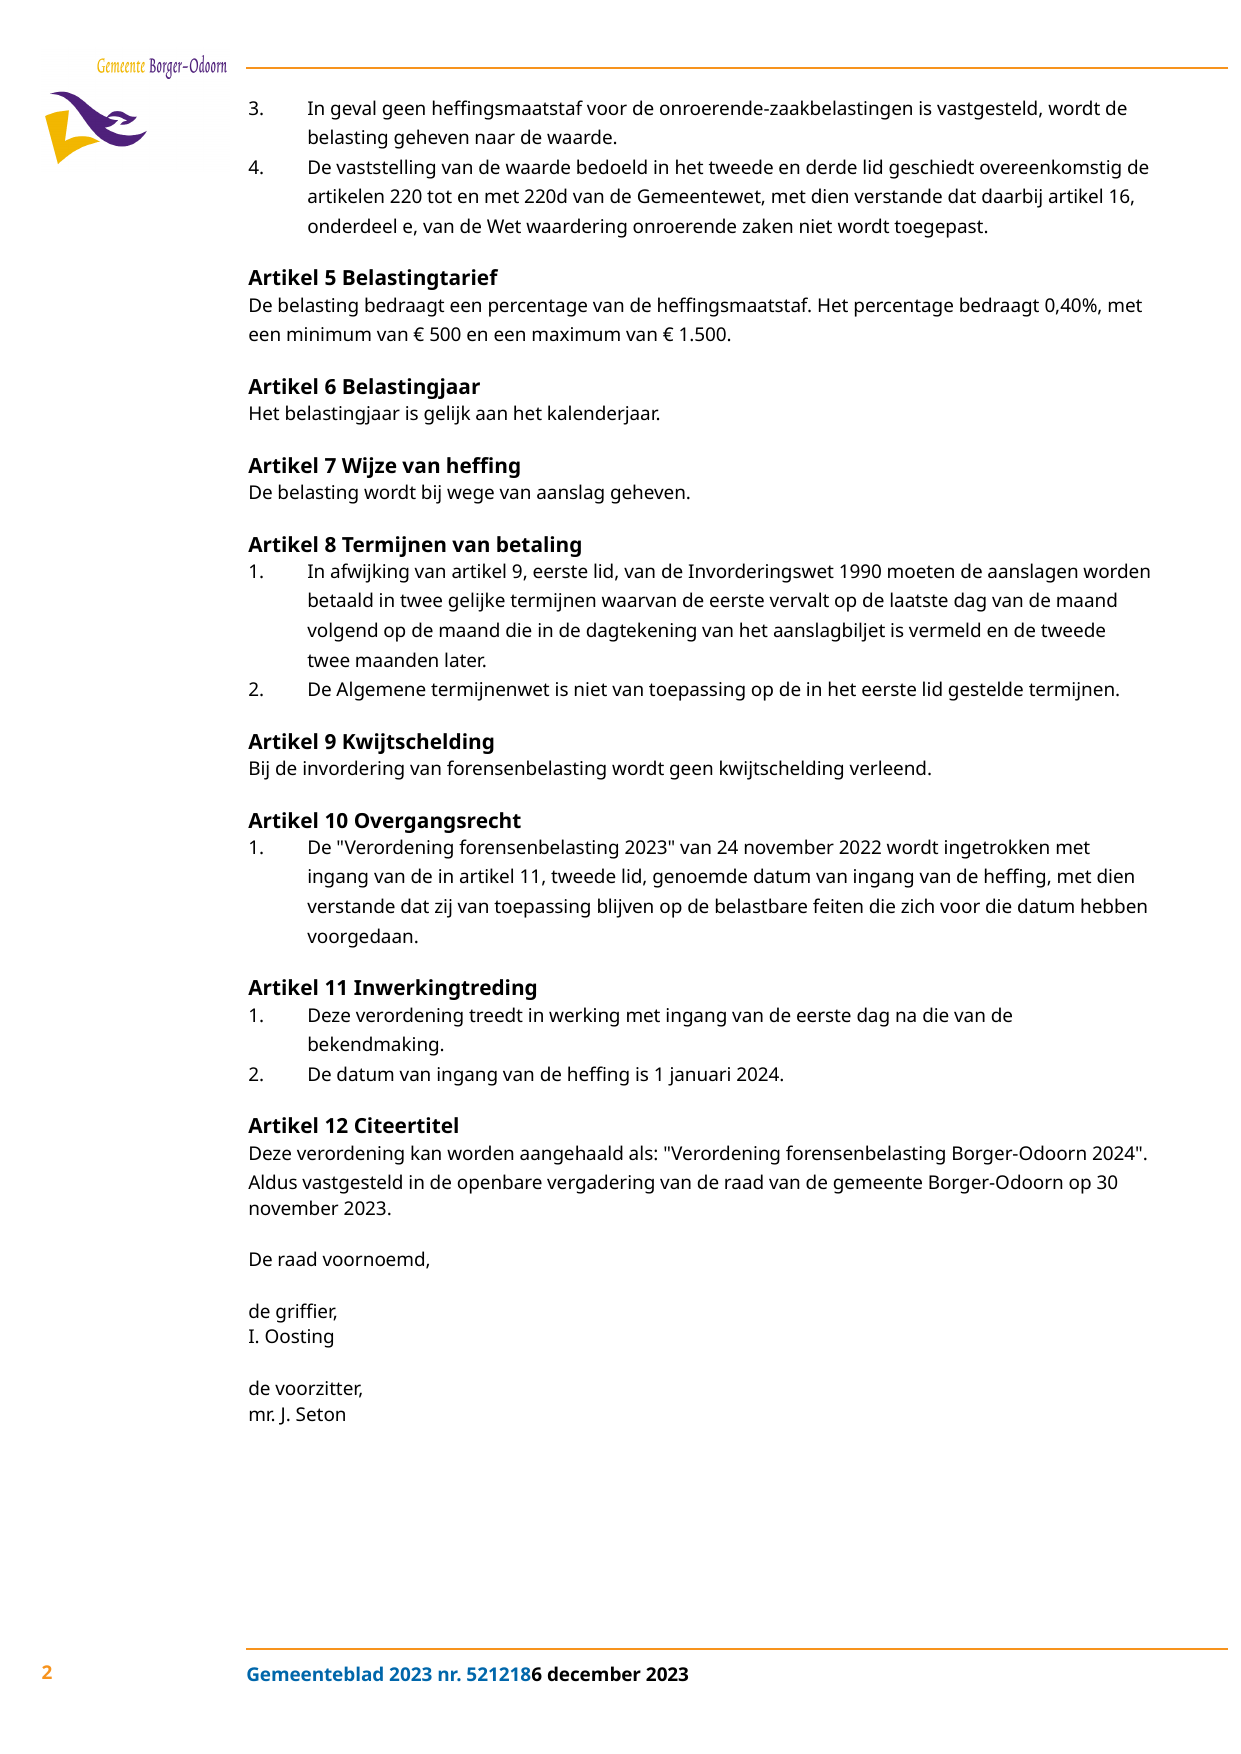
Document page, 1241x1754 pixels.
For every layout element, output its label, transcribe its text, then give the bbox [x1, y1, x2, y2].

text de griffier, [248, 1298, 1152, 1324]
list In afwijking van artikel 9, eerste lid, van de Invorderingswet 1990 moeten de aanslagen worden betaald in twee gelijke termijnen waarvan de eerste vervalt op de laatste dag van de maand volgend op de maand die in de dagtekening van het aanslagbiljet is vermeld en de tweede twee maanden later. [248, 558, 1152, 673]
text Artikel 5 Belastingtarief [248, 263, 1152, 292]
list De Algemene termijnenwet is niet van toepassing op de in het eerste lid gestelde termijnen. [248, 676, 1152, 702]
text Artikel 7 Wijze van heffing [248, 451, 1152, 479]
text Bij de invordering van forensenbelasting wordt geen kwijtschelding verleend. [248, 755, 1152, 781]
text Artikel 10 Overgangsrecht [248, 806, 1152, 834]
text De belasting wordt bij wege van aanslag geheven. [248, 479, 1152, 505]
text Deze verordening kan worden aangehaald als: "Verordening forensenbelasting Borger-Odoorn 2024". [248, 1140, 1152, 1166]
list De datum van ingang van de heffing is 1 januari 2024. [248, 1061, 1152, 1087]
list De "Verordening forensenbelasting 2023" van 24 november 2022 wordt ingetrokken met ingang van de in artikel 11, tweede lid, genoemde datum van ingang van de heffing, met dien verstande dat zij van toepassing blijven op de belastbare feiten die zich voor die datum hebben voorgedaan. [248, 834, 1152, 949]
text Artikel 12 Citeertitel [248, 1111, 1152, 1140]
text Artikel 9 Kwijtschelding [248, 727, 1152, 755]
text Artikel 11 Inwerkingtreding [248, 973, 1152, 1002]
text mr. J. Seton [248, 1401, 1152, 1427]
text de voorzitter, [248, 1375, 1152, 1401]
text Het belastingjaar is gelijk aan het kalenderjaar. [248, 400, 1152, 426]
list De vaststelling van de waarde bedoeld in het tweede en derde lid geschiedt overeenkomstig de artikelen 220 tot en met 220d van de Gemeentewet, met dien verstande dat daarbij artikel 16, onderdeel e, van de Wet waardering onroerende zaken niet wordt toegepast. [248, 154, 1152, 239]
text Artikel 6 Belastingjaar [248, 372, 1152, 400]
text Artikel 8 Termijnen van betaling [248, 530, 1152, 558]
list Deze verordening treedt in werking met ingang van de eerste dag na die van de bekendmaking. [248, 1002, 1152, 1057]
text I. Oosting [248, 1324, 1152, 1349]
list In geval geen heffingsmaatstaf voor de onroerende-zaakbelastingen is vastgesteld, wordt de belasting geheven naar de waarde. [248, 95, 1152, 150]
text Aldus vastgesteld in de openbare vergadering van de raad van de gemeente Borger-Odoorn op 30 november 2023. [248, 1169, 1152, 1221]
text De belasting bedraagt een percentage van de heffingsmaatstaf. Het percentage bedraagt 0,40%, met een minimum van € 500 en een maximum van € 1.500. [248, 292, 1152, 347]
picture [41, 47, 231, 172]
text De raad voornoemd, [248, 1247, 1152, 1272]
